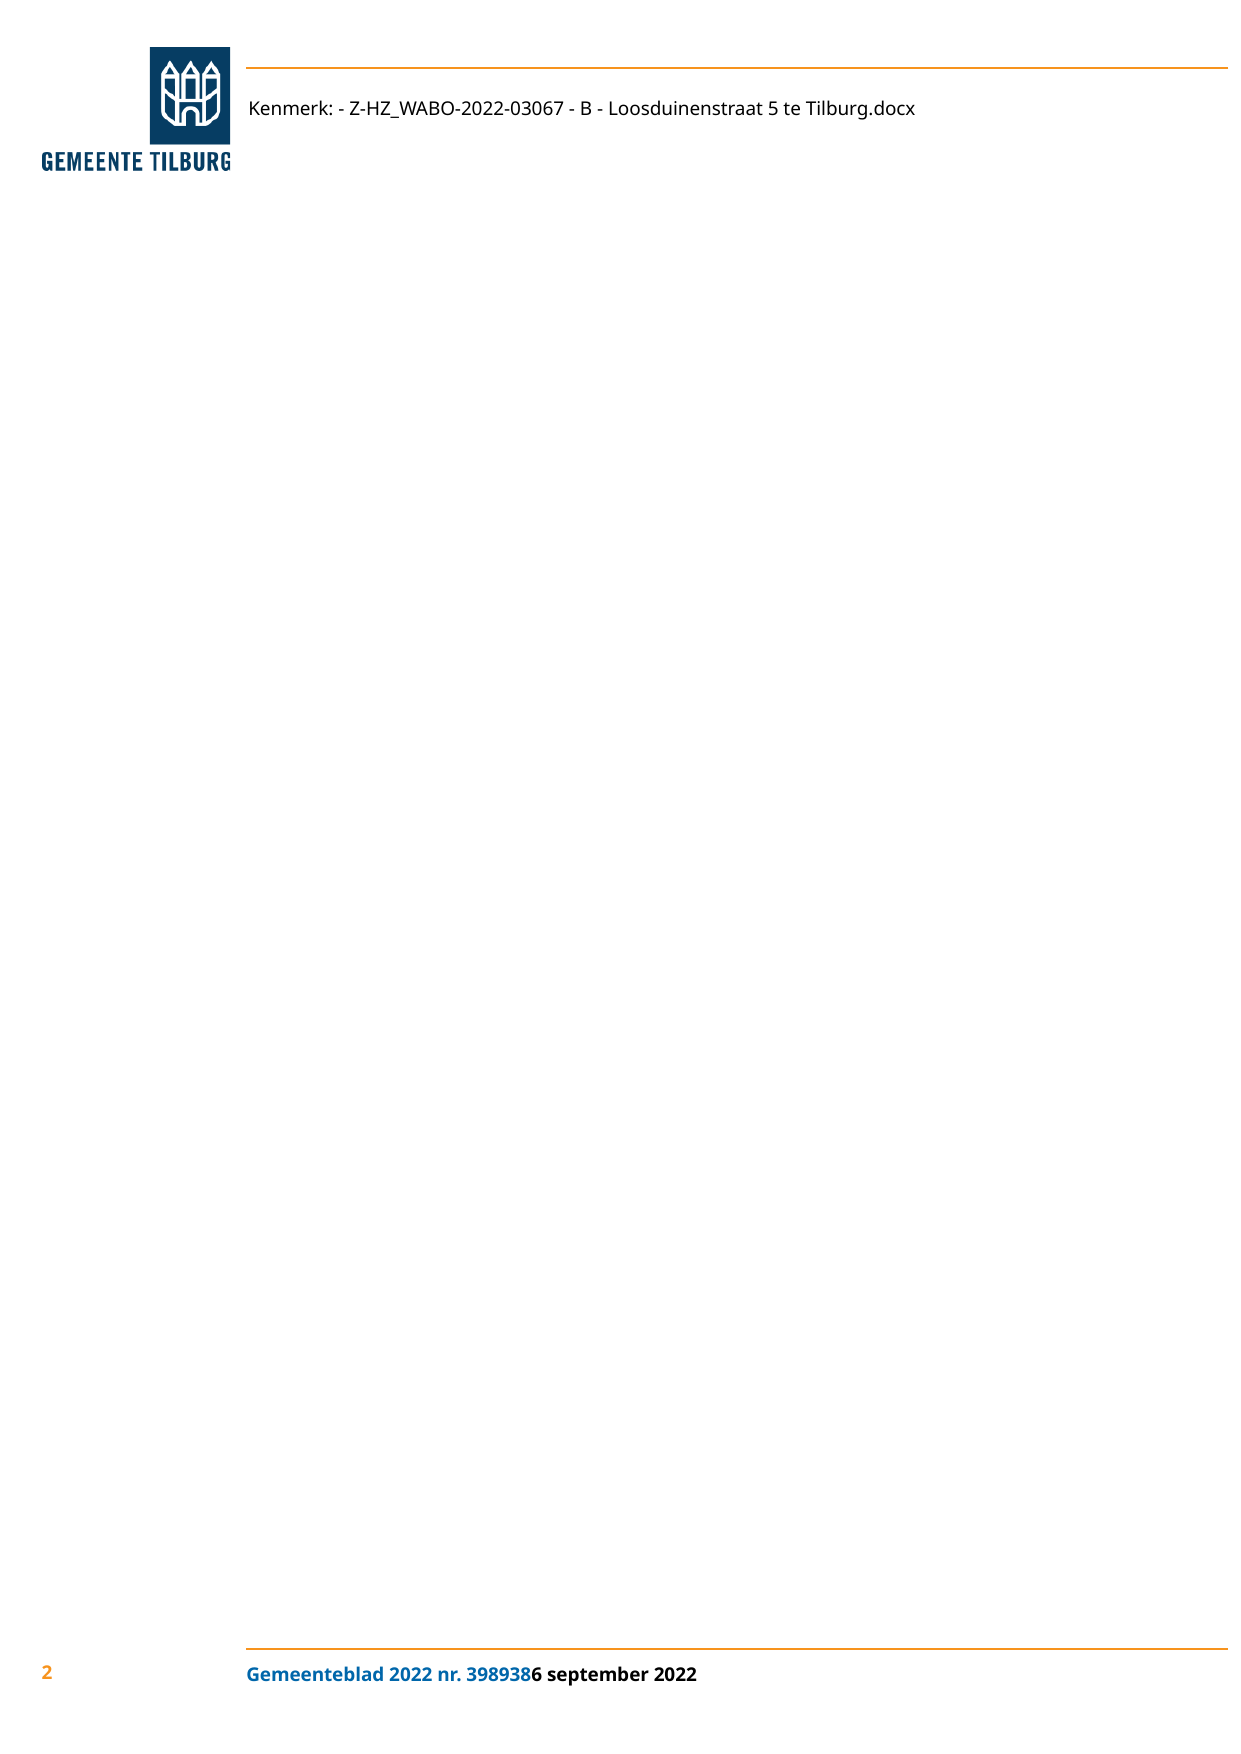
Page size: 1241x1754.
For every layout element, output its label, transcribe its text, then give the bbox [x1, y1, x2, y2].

picture [41, 47, 231, 172]
text Kenmerk: - Z-HZ_WABO-2022-03067 - B - Loosduinenstraat 5 te Tilburg.docx [248, 95, 1152, 121]
